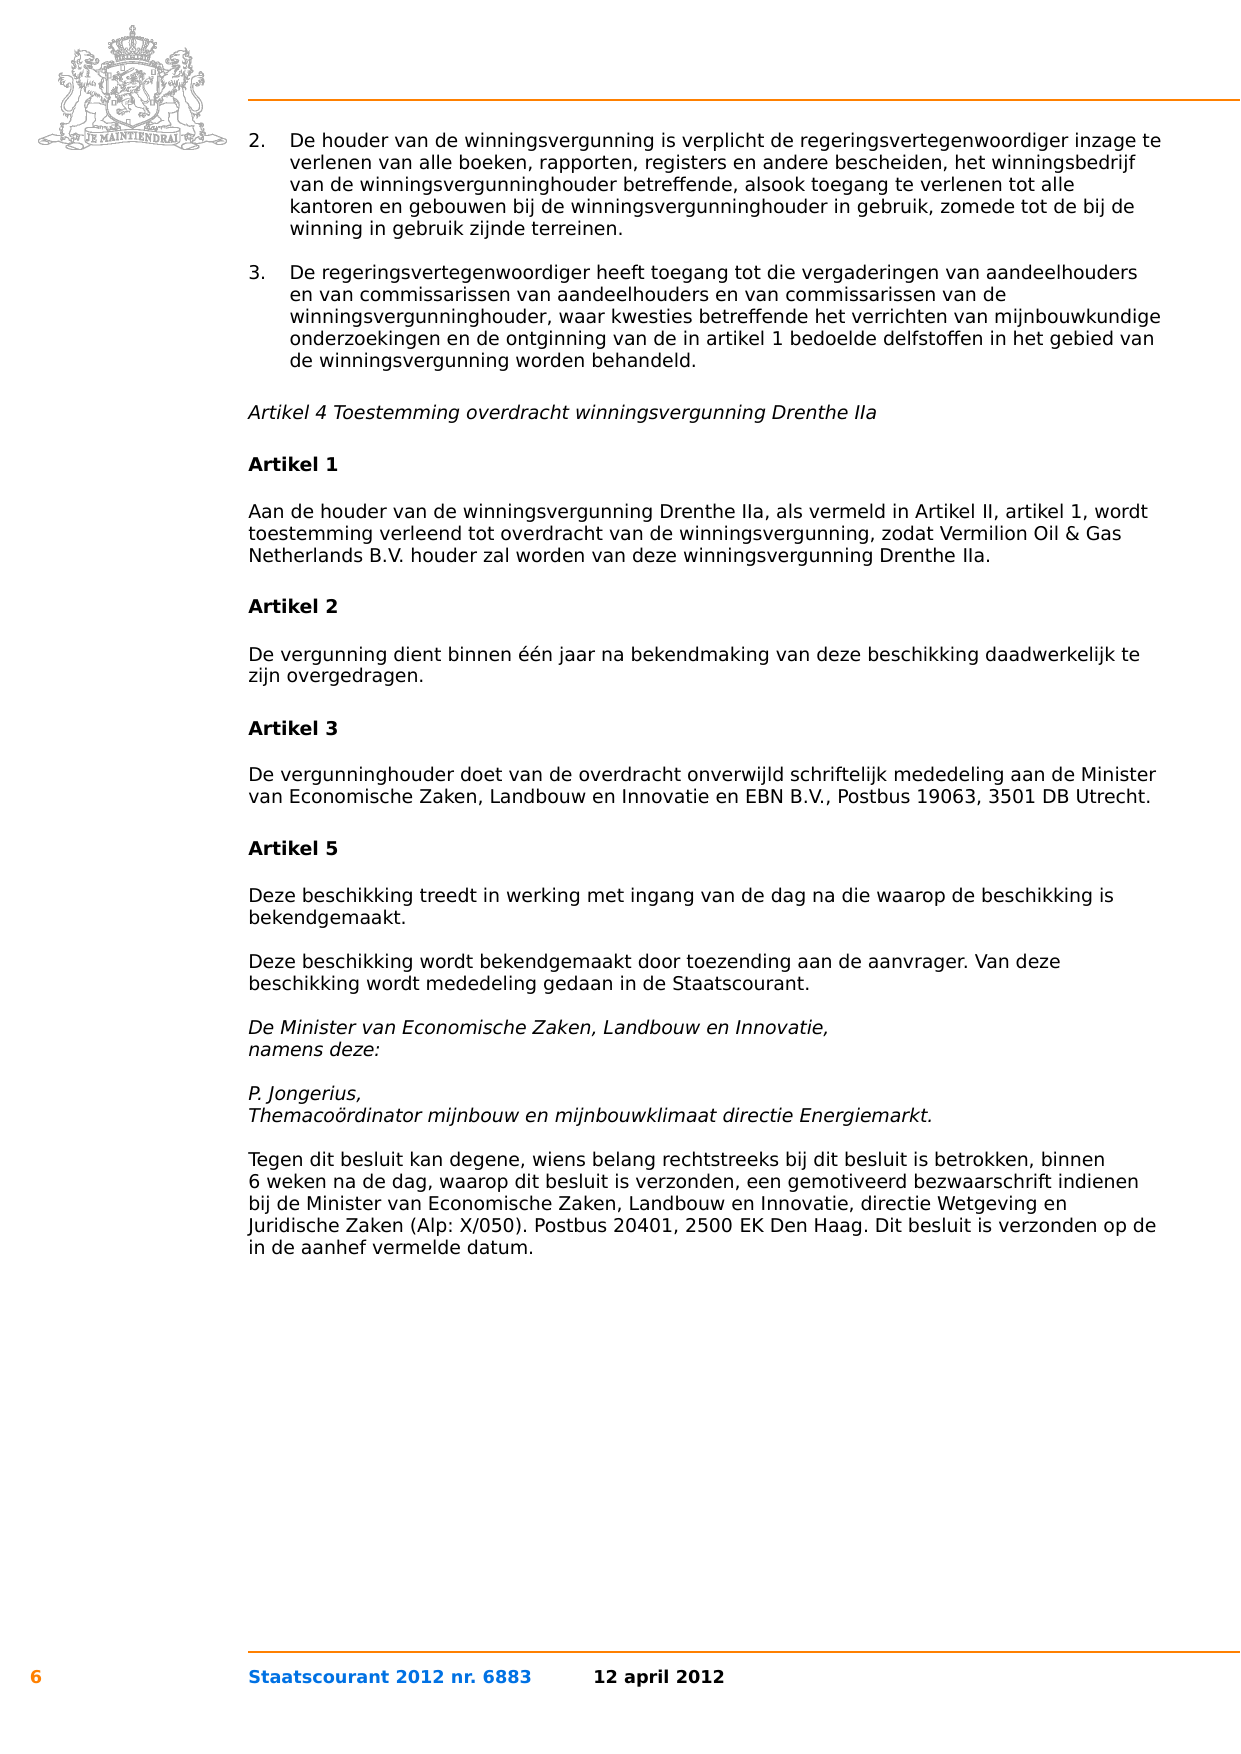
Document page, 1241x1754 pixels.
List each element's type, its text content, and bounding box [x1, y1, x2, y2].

text 2. De houder van de winningsvergunning is verplicht de regeringsvertegenwoordiger inzage te verlenen van alle boeken, rapporten, registers en andere bescheiden, het winningsbedrijf van de winningsvergunninghouder betreffende, alsook toegang te verlenen tot alle kantoren en gebouwen bij de winningsvergunninghouder in gebruik, zomede tot de bij de winning in gebruik zijnde terreinen. [248, 130, 1163, 240]
text Deze beschikking wordt bekendgemaakt door toezending aan de aanvrager. Van deze beschikking wordt mededeling gedaan in de Staatscourant. [248, 951, 1163, 995]
picture [38, 25, 227, 150]
text De vergunning dient binnen één jaar na bekendmaking van deze beschikking daadwerkelijk te zijn overgedragen. [248, 643, 1163, 687]
text De Minister van Economische Zaken, Landbouw en Innovatie, namens deze: P. Jongerius, Themacoördinator mijnbouw en mijnbouwklimaat directie Energiemarkt. [248, 1017, 1163, 1127]
subtitle Artikel 5 [248, 838, 1163, 860]
text Deze beschikking treedt in werking met ingang van de dag na die waarop de beschikking is bekendgemaakt. [248, 885, 1163, 929]
subtitle Artikel 1 [248, 453, 1163, 476]
text 3. De regeringsvertegenwoordiger heeft toegang tot die vergaderingen van aandeelhouders en van commissarissen van aandeelhouders en van commissarissen van de winningsvergunninghouder, waar kwesties betreffende het verrichten van mijnbouwkundige onderzoekingen en de ontginning van de in artikel 1 bedoelde delfstoffen in het gebied van de winningsvergunning worden behandeld. [248, 262, 1163, 372]
text Aan de houder van de winningsvergunning Drenthe IIa, als vermeld in Artikel II, artikel 1, wordt toestemming verleend tot overdracht van de winningsvergunning, zodat Vermilion Oil & Gas Netherlands B.V. houder zal worden van deze winningsvergunning Drenthe IIa. [248, 501, 1163, 566]
text Tegen dit besluit kan degene, wiens belang rechtstreeks bij dit besluit is betrokken, binnen 6 weken na de dag, waarop dit besluit is verzonden, een gemotiveerd bezwaarschrift indienen bij de Minister van Economische Zaken, Landbouw en Innovatie, directie Wetgeving en Juridische Zaken (Alp: X/050). Postbus 20401, 2500 EK Den Haag. Dit besluit is verzonden op de in de aanhef vermelde datum. [248, 1149, 1163, 1259]
subtitle Artikel 2 [248, 596, 1163, 618]
subtitle Artikel 4 Toestemming overdracht winningsvergunning Drenthe IIa [248, 402, 1163, 423]
subtitle Artikel 3 [248, 717, 1163, 739]
text De vergunninghouder doet van de overdracht onverwijld schriftelijk mededeling aan de Minister van Economische Zaken, Landbouw en Innovatie en EBN B.V., Postbus 19063, 3501 DB Utrecht. [248, 764, 1163, 808]
